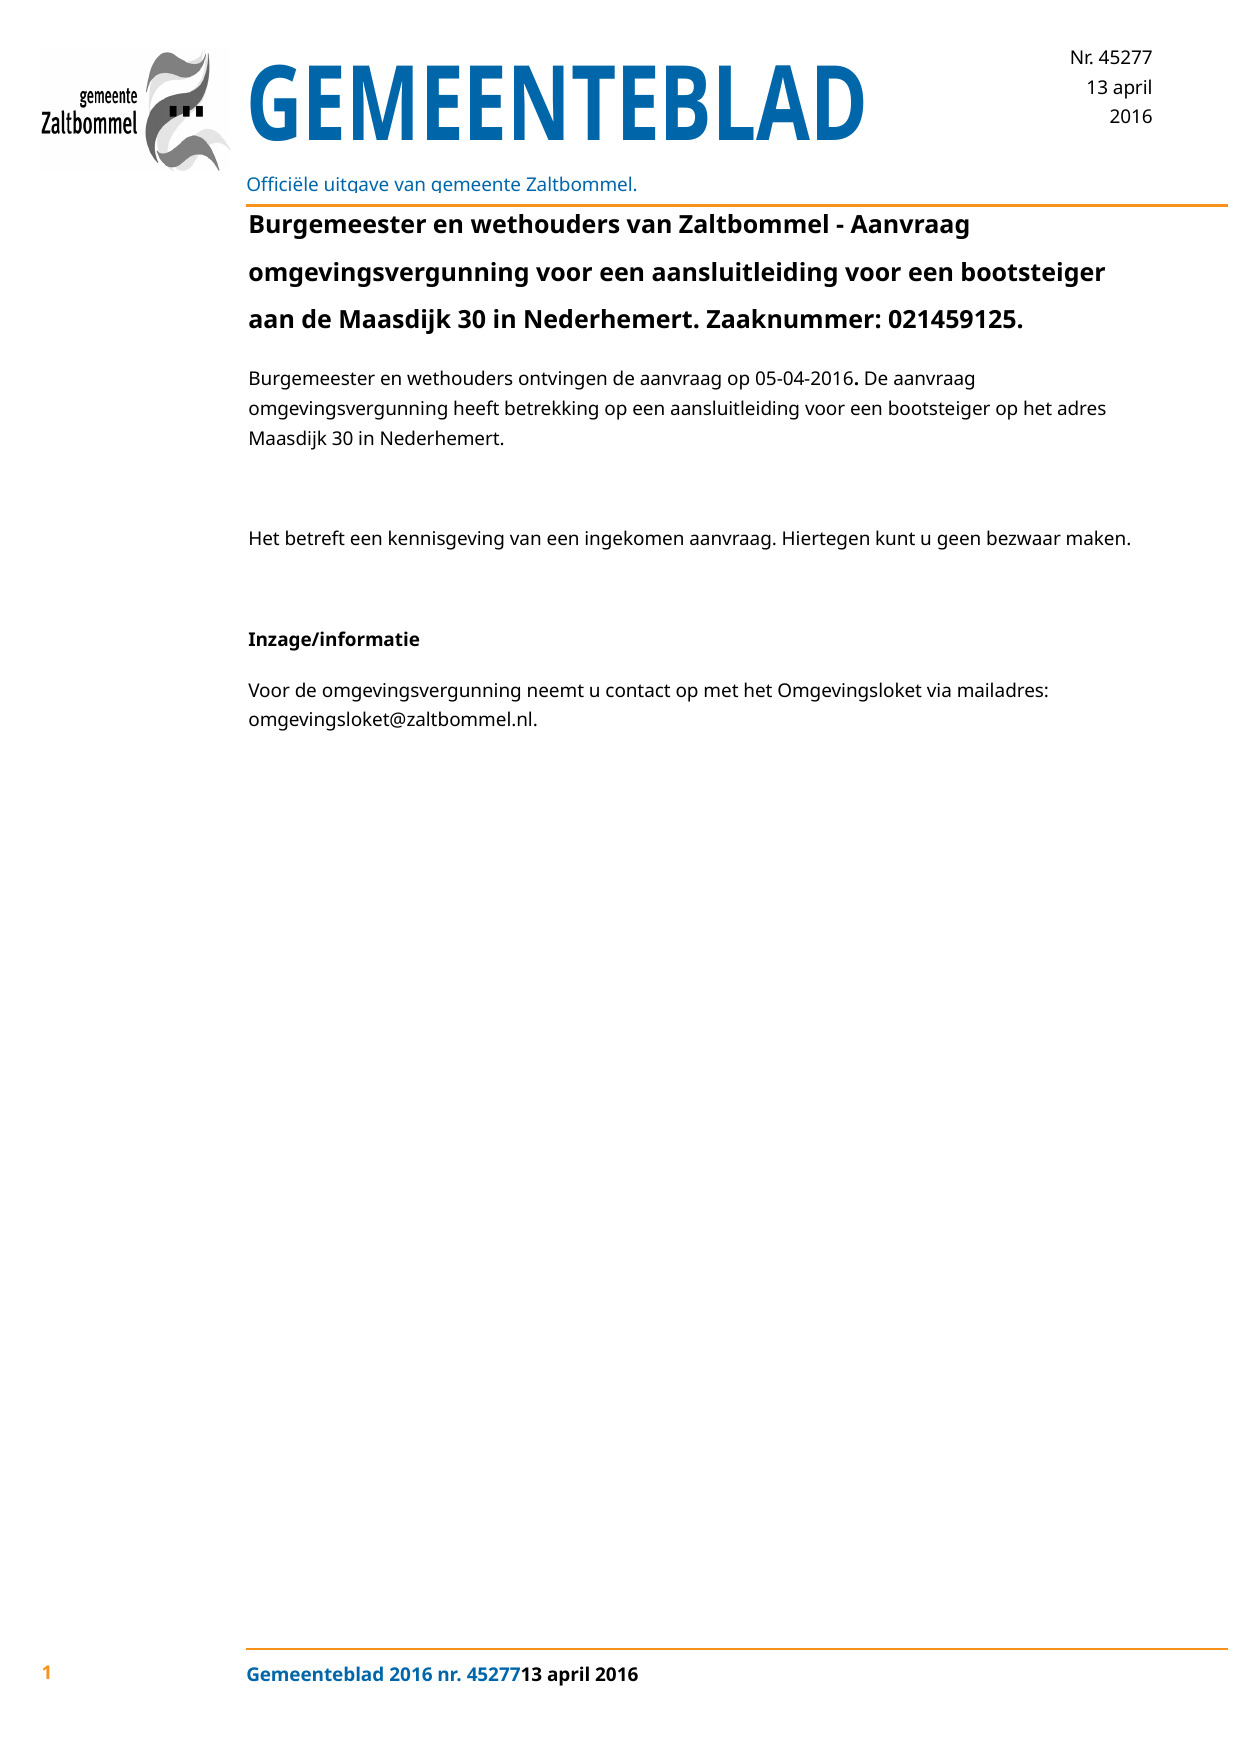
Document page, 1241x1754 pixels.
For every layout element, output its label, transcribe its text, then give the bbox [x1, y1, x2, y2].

text Voor de omgevingsvergunning neemt u contact op met het Omgevingsloket via mailadres: omgevingsloket@zaltbommel.nl. [248, 677, 1152, 732]
text Burgemeester en wethouders van Zaltbommel - Aanvraag omgevingsvergunning voor een aansluitleiding voor een bootsteiger aan de Maasdijk 30 in Nederhemert. Zaaknummer: 021459125. [248, 207, 1152, 336]
text Het betreft een kennisgeving van een ingekomen aanvraag. Hiertegen kunt u geen bezwaar maken. [248, 526, 1152, 551]
text Burgemeester en wethouders ontvingen de aanvraag op 05-04-2016. De aanvraag omgevingsvergunning heeft betrekking op een aansluitleiding voor een bootsteiger op het adres Maasdijk 30 in Nederhemert. [248, 366, 1152, 450]
text Inzage/informatie [248, 626, 1152, 652]
picture [41, 47, 231, 172]
